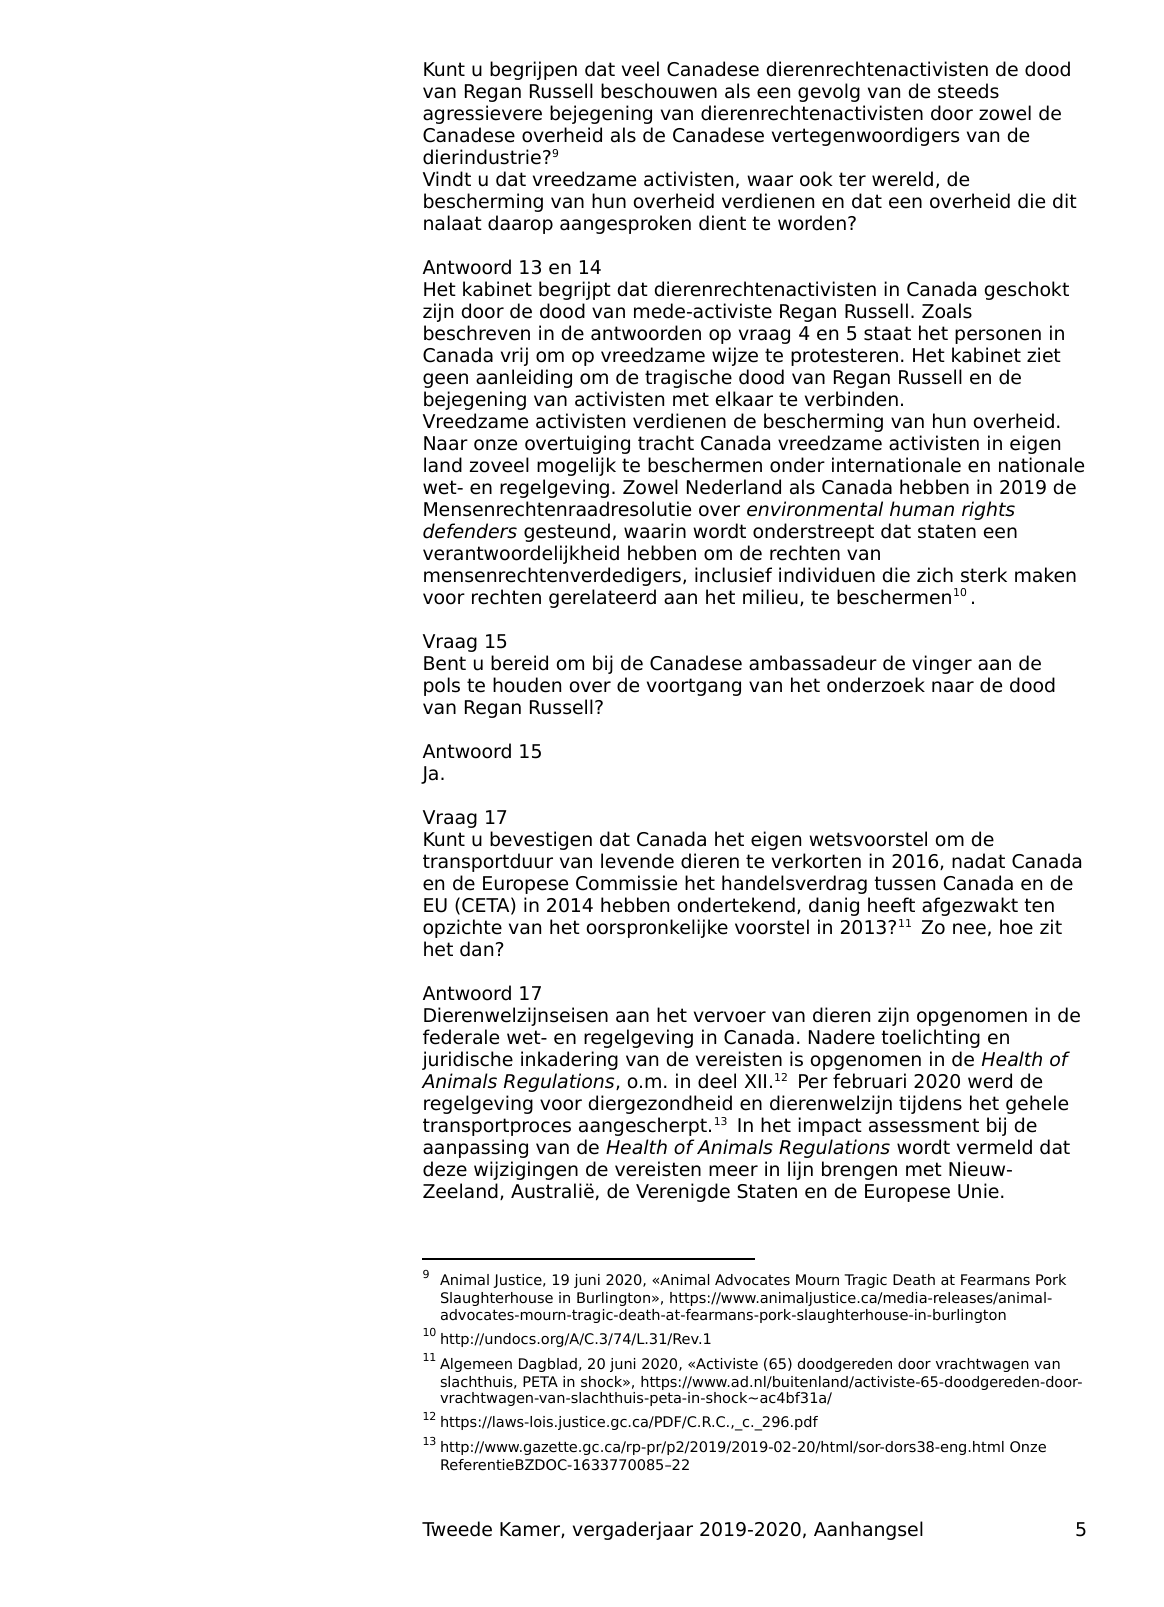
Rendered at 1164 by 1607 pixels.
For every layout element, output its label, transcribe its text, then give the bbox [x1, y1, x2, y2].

text Algemeen Dagblad, 20 juni 2020, «Activiste (65) doodgereden door vrachtwagen van slachthuis, PETA in shock», https://www.ad.nl/buitenland/activiste-65-doodgereden-door-vrachtwagen-van-slachthuis-peta-in-shock~ac4bf31a/ [422, 1352, 1087, 1407]
text Vraag 15 [422, 631, 1087, 653]
text Vraag 17 [422, 807, 1087, 829]
text Antwoord 17 [422, 983, 1087, 1005]
text Ja. [422, 763, 1087, 785]
text Antwoord 15 [422, 741, 1087, 763]
text http://www.gazette.gc.ca/rp-pr/p2/2019/2019-02-20/html/sor-dors38-eng.html Onze ReferentieBZDOC-1633770085–22 [422, 1435, 1087, 1474]
text Kunt u bevestigen dat Canada het eigen wetsvoorstel om de transportduur van levende dieren te verkorten in 2016, nadat Canada en de Europese Commissie het handelsverdrag tussen Canada en de EU (CETA) in 2014 hebben ondertekend, danig heeft afgezwakt ten opzichte van het oorspronkelijke voorstel in 2013? Zo nee, hoe zit het dan? [422, 829, 1087, 961]
text Antwoord 13 en 14 [422, 257, 1087, 279]
text http://undocs.org/A/C.3/74/L.31/Rev.1 [422, 1327, 1087, 1349]
text Kunt u begrijpen dat veel Canadese dierenrechtenactivisten de dood van Regan Russell beschouwen als een gevolg van de steeds agressievere bejegening van dierenrechtenactivisten door zowel de Canadese overheid als de Canadese vertegenwoordigers van de dierindustrie? [422, 59, 1087, 169]
text Vreedzame activisten verdienen de bescherming van hun overheid. Naar onze overtuiging tracht Canada vreedzame activisten in eigen land zoveel mogelijk te beschermen onder internationale en nationale wet- en regelgeving. Zowel Nederland als Canada hebben in 2019 de Mensenrechtenraadresolutie over environmental human rights defenders gesteund, waarin wordt onderstreept dat staten een verantwoordelijkheid hebben om de rechten van mensenrechtenverdedigers, inclusief individuen die zich sterk maken voor rechten gerelateerd aan het milieu, te beschermen. [422, 411, 1087, 609]
text Vindt u dat vreedzame activisten, waar ook ter wereld, de bescherming van hun overheid verdienen en dat een overheid die dit nalaat daarop aangesproken dient te worden? [422, 169, 1087, 235]
text https://laws-lois.justice.gc.ca/PDF/C.R.C.,_c._296.pdf [422, 1410, 1087, 1432]
text Bent u bereid om bij de Canadese ambassadeur de vinger aan de pols te houden over de voortgang van het onderzoek naar de dood van Regan Russell? [422, 653, 1087, 719]
text Animal Justice, 19 juni 2020, «Animal Advocates Mourn Tragic Death at Fearmans Pork Slaughterhouse in Burlington», https://www.animaljustice.ca/media-releases/animal-advocates-mourn-tragic-death-at-fearmans-pork-slaughterhouse-in-burlington [422, 1268, 1087, 1324]
text Dierenwelzijnseisen aan het vervoer van dieren zijn opgenomen in de federale wet- en regelgeving in Canada. Nadere toelichting en juridische inkadering van de vereisten is opgenomen in de Health of Animals Regulations, o.m. in deel XII. Per februari 2020 werd de regelgeving voor diergezondheid en dierenwelzijn tijdens het gehele transportproces aangescherpt. In het impact assessment bij de aanpassing van de Health of Animals Regulations wordt vermeld dat deze wijzigingen de vereisten meer in lijn brengen met Nieuw-Zeeland, Australië, de Verenigde Staten en de Europese Unie. [422, 1005, 1087, 1203]
text Het kabinet begrijpt dat dierenrechtenactivisten in Canada geschokt zijn door de dood van mede-activiste Regan Russell. Zoals beschreven in de antwoorden op vraag 4 en 5 staat het personen in Canada vrij om op vreedzame wijze te protesteren. Het kabinet ziet geen aanleiding om de tragische dood van Regan Russell en de bejegening van activisten met elkaar te verbinden. [422, 279, 1087, 411]
